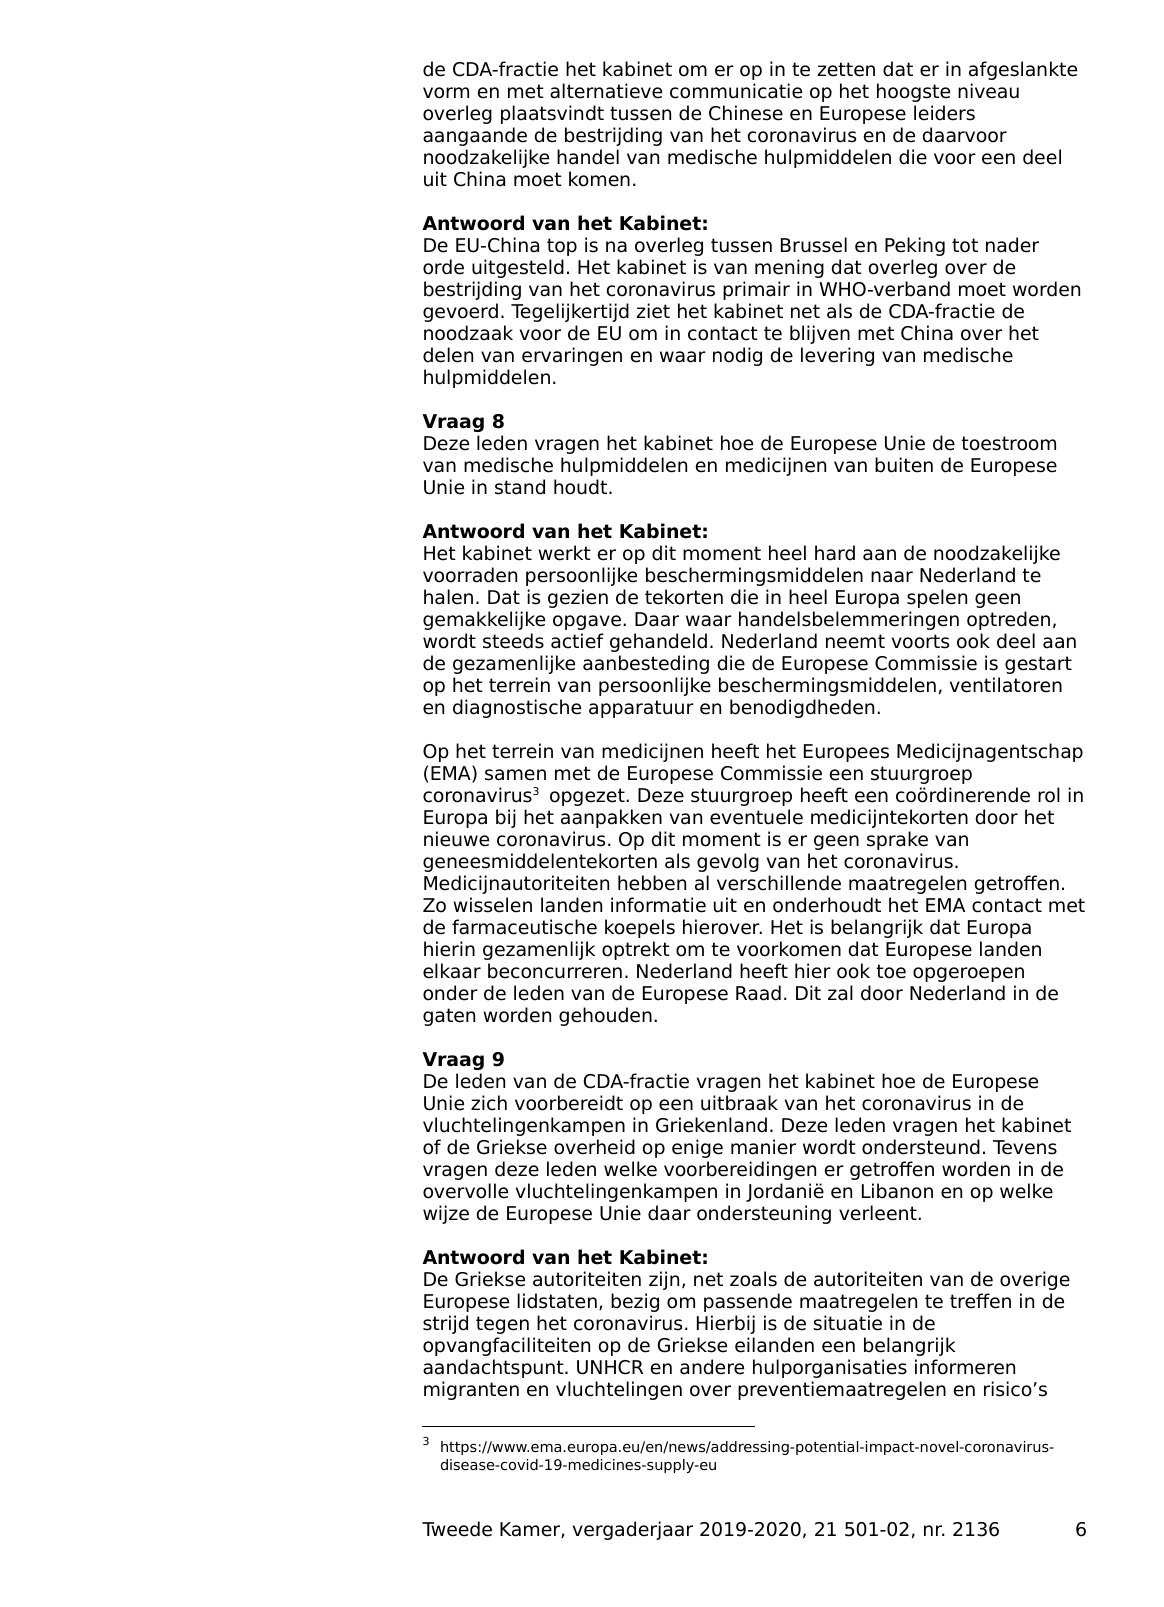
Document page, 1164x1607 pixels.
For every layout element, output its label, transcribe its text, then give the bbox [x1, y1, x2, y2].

text Antwoord van het Kabinet: [422, 521, 1087, 543]
text Op het terrein van medicijnen heeft het Europees Medicijnagentschap (EMA) samen met de Europese Commissie een stuurgroep coronavirus opgezet. Deze stuurgroep heeft een coördinerende rol in Europa bij het aanpakken van eventuele medicijntekorten door het nieuwe coronavirus. Op dit moment is er geen sprake van geneesmiddelentekorten als gevolg van het coronavirus. Medicijnautoriteiten hebben al verschillende maatregelen getroffen. Zo wisselen landen informatie uit en onderhoudt het EMA contact met de farmaceutische koepels hierover. Het is belangrijk dat Europa hierin gezamenlijk optrekt om te voorkomen dat Europese landen elkaar beconcurreren. Nederland heeft hier ook toe opgeroepen onder de leden van de Europese Raad. Dit zal door Nederland in de gaten worden gehouden. [422, 741, 1087, 1027]
text Het kabinet werkt er op dit moment heel hard aan de noodzakelijke voorraden persoonlijke beschermingsmiddelen naar Nederland te halen. Dat is gezien de tekorten die in heel Europa spelen geen gemakkelijke opgave. Daar waar handelsbelemmeringen optreden, wordt steeds actief gehandeld. Nederland neemt voorts ook deel aan de gezamenlijke aanbesteding die de Europese Commissie is gestart op het terrein van persoonlijke beschermingsmiddelen, ventilatoren en diagnostische apparatuur en benodigdheden. [422, 543, 1087, 719]
text Antwoord van het Kabinet: [422, 1247, 1087, 1269]
text De Griekse autoriteiten zijn, net zoals de autoriteiten van de overige Europese lidstaten, bezig om passende maatregelen te treffen in de strijd tegen het coronavirus. Hierbij is de situatie in de opvangfaciliteiten op de Griekse eilanden een belangrijk aandachtspunt. UNHCR en andere hulporganisaties informeren migranten en vluchtelingen over preventiemaatregelen en risico’s [422, 1269, 1087, 1401]
text Antwoord van het Kabinet: [422, 213, 1087, 235]
text Vraag 8 [422, 411, 1087, 433]
text Deze leden vragen het kabinet hoe de Europese Unie de toestroom van medische hulpmiddelen en medicijnen van buiten de Europese Unie in stand houdt. [422, 433, 1087, 499]
text https://www.ema.europa.eu/en/news/addressing-potential-impact-novel-coronavirus-disease-covid-19-medicines-supply-eu [422, 1435, 1087, 1474]
text Vraag 9 [422, 1049, 1087, 1071]
text de CDA-fractie het kabinet om er op in te zetten dat er in afgeslankte vorm en met alternatieve communicatie op het hoogste niveau overleg plaatsvindt tussen de Chinese en Europese leiders aangaande de bestrijding van het coronavirus en de daarvoor noodzakelijke handel van medische hulpmiddelen die voor een deel uit China moet komen. [422, 59, 1087, 191]
text De leden van de CDA-fractie vragen het kabinet hoe de Europese Unie zich voorbereidt op een uitbraak van het coronavirus in de vluchtelingenkampen in Griekenland. Deze leden vragen het kabinet of de Griekse overheid op enige manier wordt ondersteund. Tevens vragen deze leden welke voorbereidingen er getroffen worden in de overvolle vluchtelingenkampen in Jordanië en Libanon en op welke wijze de Europese Unie daar ondersteuning verleent. [422, 1071, 1087, 1225]
text De EU-China top is na overleg tussen Brussel en Peking tot nader orde uitgesteld. Het kabinet is van mening dat overleg over de bestrijding van het coronavirus primair in WHO-verband moet worden gevoerd. Tegelijkertijd ziet het kabinet net als de CDA-fractie de noodzaak voor de EU om in contact te blijven met China over het delen van ervaringen en waar nodig de levering van medische hulpmiddelen. [422, 235, 1087, 389]
